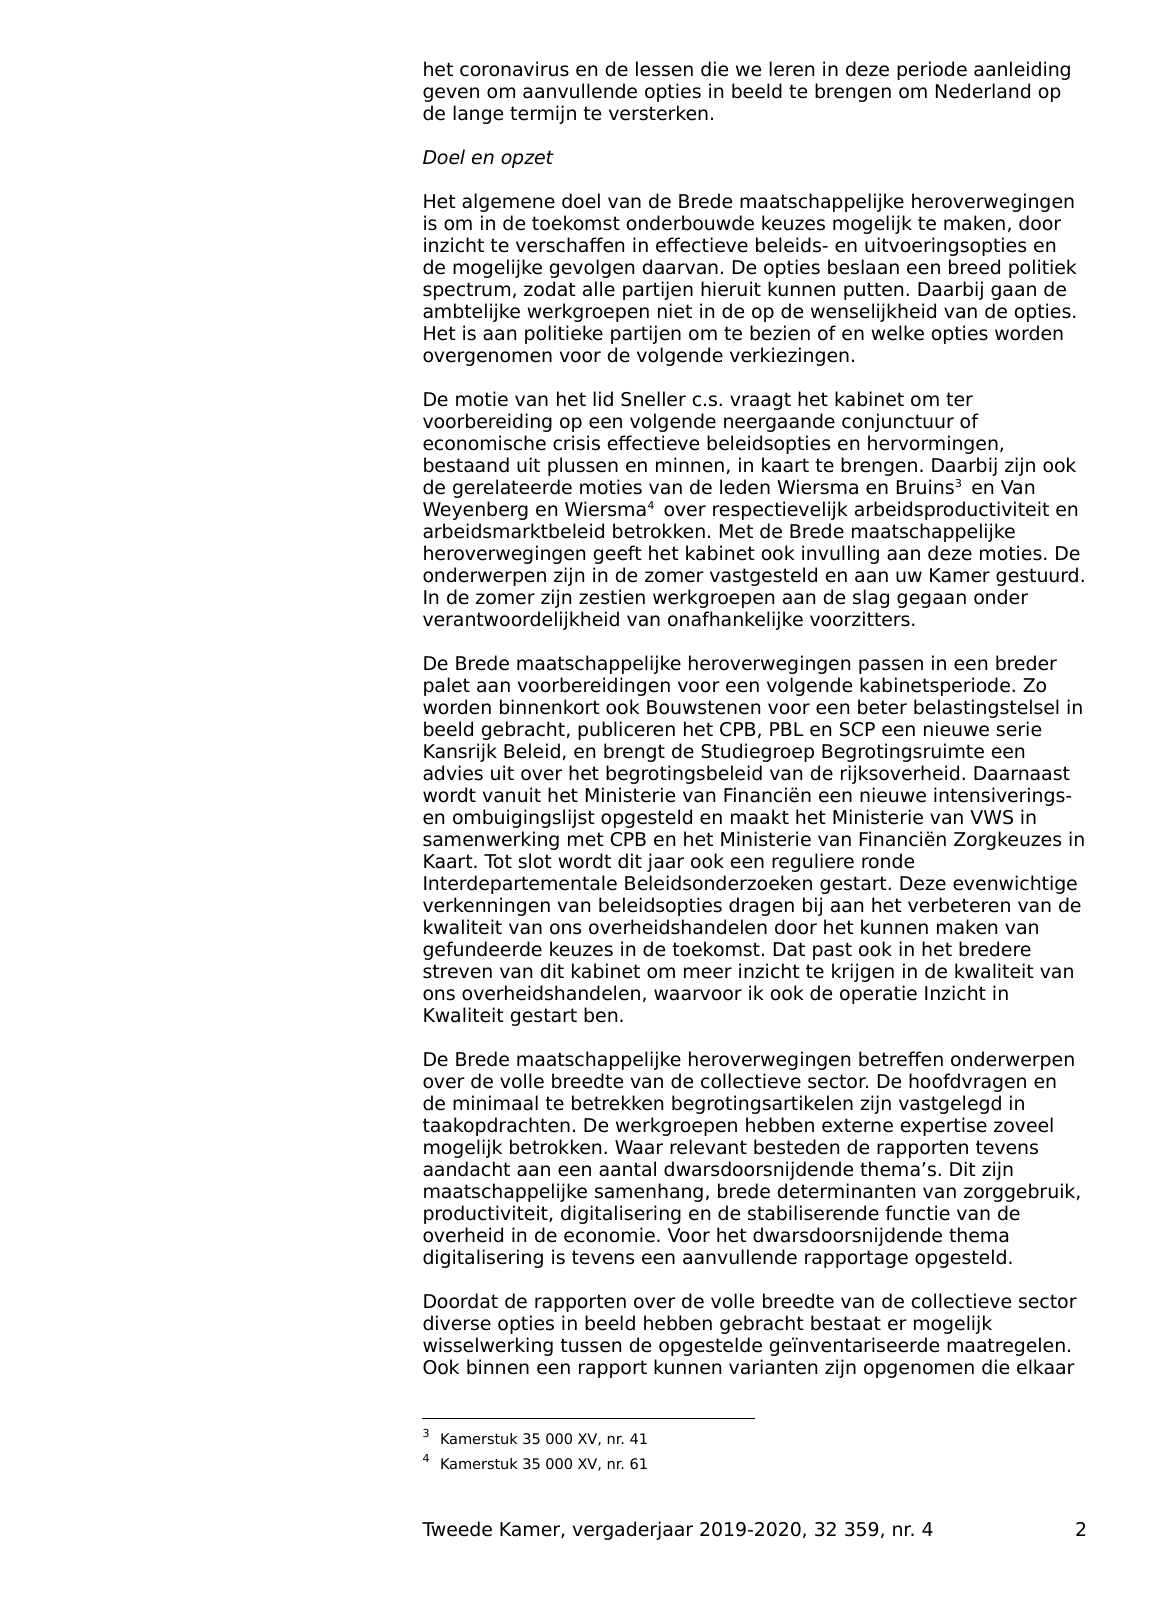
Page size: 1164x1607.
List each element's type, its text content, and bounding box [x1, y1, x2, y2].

text De Brede maatschappelijke heroverwegingen passen in een breder palet aan voorbereidingen voor een volgende kabinetsperiode. Zo worden binnenkort ook Bouwstenen voor een beter belastingstelsel in beeld gebracht, publiceren het CPB, PBL en SCP een nieuwe serie Kansrijk Beleid, en brengt de Studiegroep Begrotingsruimte een advies uit over het begrotingsbeleid van de rijksoverheid. Daarnaast wordt vanuit het Ministerie van Financiën een nieuwe intensiverings- en ombuigingslijst opgesteld en maakt het Ministerie van VWS in samenwerking met CPB en het Ministerie van Financiën Zorgkeuzes in Kaart. Tot slot wordt dit jaar ook een reguliere ronde Interdepartementale Beleidsonderzoeken gestart. Deze evenwichtige verkenningen van beleidsopties dragen bij aan het verbeteren van de kwaliteit van ons overheidshandelen door het kunnen maken van gefundeerde keuzes in de toekomst. Dat past ook in het bredere streven van dit kabinet om meer inzicht te krijgen in de kwaliteit van ons overheidshandelen, waarvoor ik ook de operatie Inzicht in Kwaliteit gestart ben. [422, 653, 1087, 1027]
text De motie van het lid Sneller c.s. vraagt het kabinet om ter voorbereiding op een volgende neergaande conjunctuur of economische crisis effectieve beleidsopties en hervormingen, bestaand uit plussen en minnen, in kaart te brengen. Daarbij zijn ook de gerelateerde moties van de leden Wiersma en Bruins en Van Weyenberg en Wiersma over respectievelijk arbeidsproductiviteit en arbeidsmarktbeleid betrokken. Met de Brede maatschappelijke heroverwegingen geeft het kabinet ook invulling aan deze moties. De onderwerpen zijn in de zomer vastgesteld en aan uw Kamer gestuurd. In de zomer zijn zestien werkgroepen aan de slag gegaan onder verantwoordelijkheid van onafhankelijke voorzitters. [422, 389, 1087, 631]
subtitle Doel en opzet [422, 147, 1087, 169]
text De Brede maatschappelijke heroverwegingen betreffen onderwerpen over de volle breedte van de collectieve sector. De hoofdvragen en de minimaal te betrekken begrotingsartikelen zijn vastgelegd in taakopdrachten. De werkgroepen hebben externe expertise zoveel mogelijk betrokken. Waar relevant besteden de rapporten tevens aandacht aan een aantal dwarsdoorsnijdende thema’s. Dit zijn maatschappelijke samenhang, brede determinanten van zorggebruik, productiviteit, digitalisering en de stabiliserende functie van de overheid in de economie. Voor het dwarsdoorsnijdende thema digitalisering is tevens een aanvullende rapportage opgesteld. [422, 1049, 1087, 1269]
text het coronavirus en de lessen die we leren in deze periode aanleiding geven om aanvullende opties in beeld te brengen om Nederland op de lange termijn te versterken. [422, 59, 1087, 125]
text Doordat de rapporten over de volle breedte van de collectieve sector diverse opties in beeld hebben gebracht bestaat er mogelijk wisselwerking tussen de opgestelde geïnventariseerde maatregelen. Ook binnen een rapport kunnen varianten zijn opgenomen die elkaar [422, 1291, 1087, 1379]
text Het algemene doel van de Brede maatschappelijke heroverwegingen is om in de toekomst onderbouwde keuzes mogelijk te maken, door inzicht te verschaffen in effectieve beleids- en uitvoeringsopties en de mogelijke gevolgen daarvan. De opties beslaan een breed politiek spectrum, zodat alle partijen hieruit kunnen putten. Daarbij gaan de ambtelijke werkgroepen niet in de op de wenselijkheid van de opties. Het is aan politieke partijen om te bezien of en welke opties worden overgenomen voor de volgende verkiezingen. [422, 191, 1087, 367]
text Kamerstuk 35 000 XV, nr. 61 [422, 1452, 1087, 1474]
text Kamerstuk 35 000 XV, nr. 41 [422, 1427, 1087, 1449]
